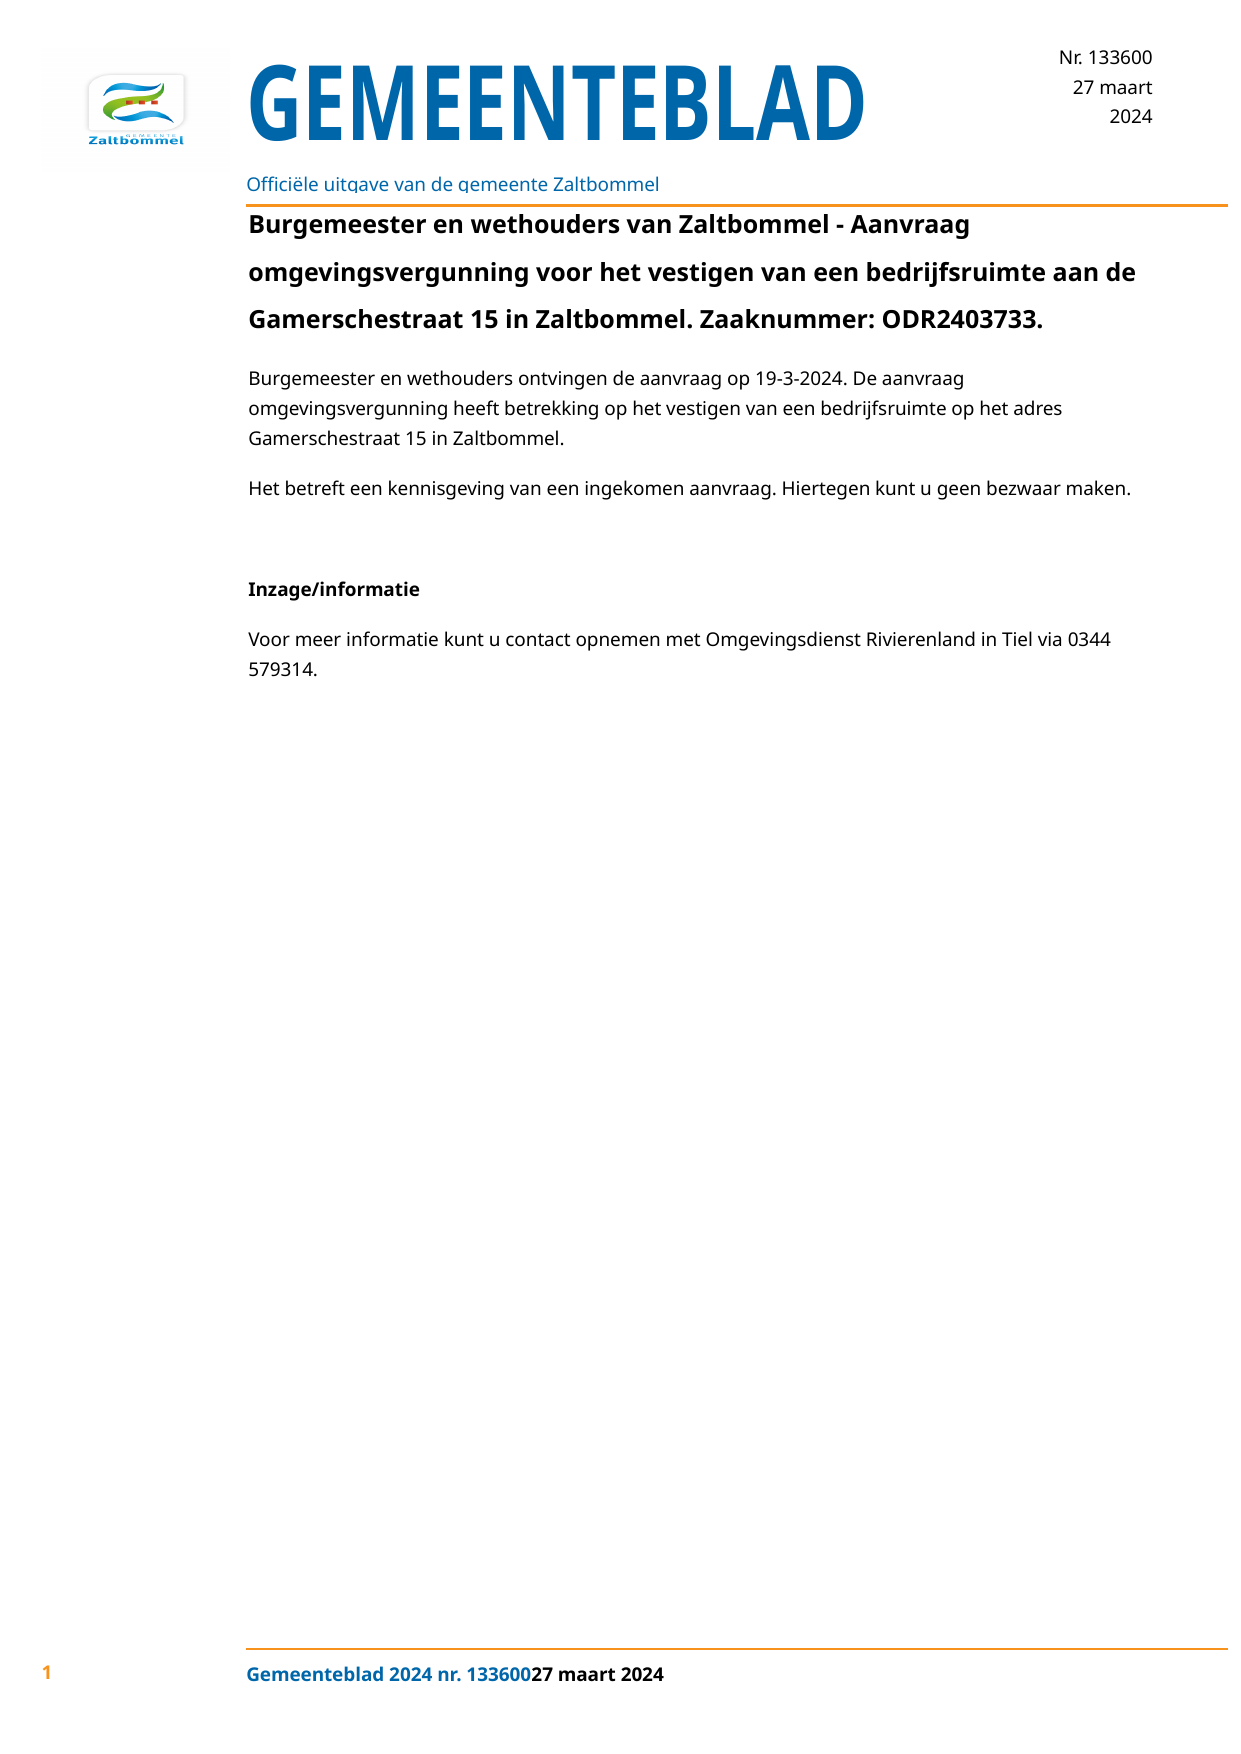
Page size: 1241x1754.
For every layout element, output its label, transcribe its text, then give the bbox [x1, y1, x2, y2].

text Voor meer informatie kunt u contact opnemen met Omgevingsdienst Rivierenland in Tiel via 0344 579314. [248, 626, 1152, 682]
picture [41, 47, 231, 172]
text Het betreft een kennisgeving van een ingekomen aanvraag. Hiertegen kunt u geen bezwaar maken. [248, 475, 1152, 501]
text Burgemeester en wethouders van Zaltbommel - Aanvraag omgevingsvergunning voor het vestigen van een bedrijfsruimte aan de Gamerschestraat 15 in Zaltbommel. Zaaknummer: ODR2403733. [248, 207, 1152, 336]
text Inzage/informatie [248, 576, 1152, 602]
text Burgemeester en wethouders ontvingen de aanvraag op 19-3-2024. De aanvraag omgevingsvergunning heeft betrekking op het vestigen van een bedrijfsruimte op het adres Gamerschestraat 15 in Zaltbommel. [248, 366, 1152, 450]
